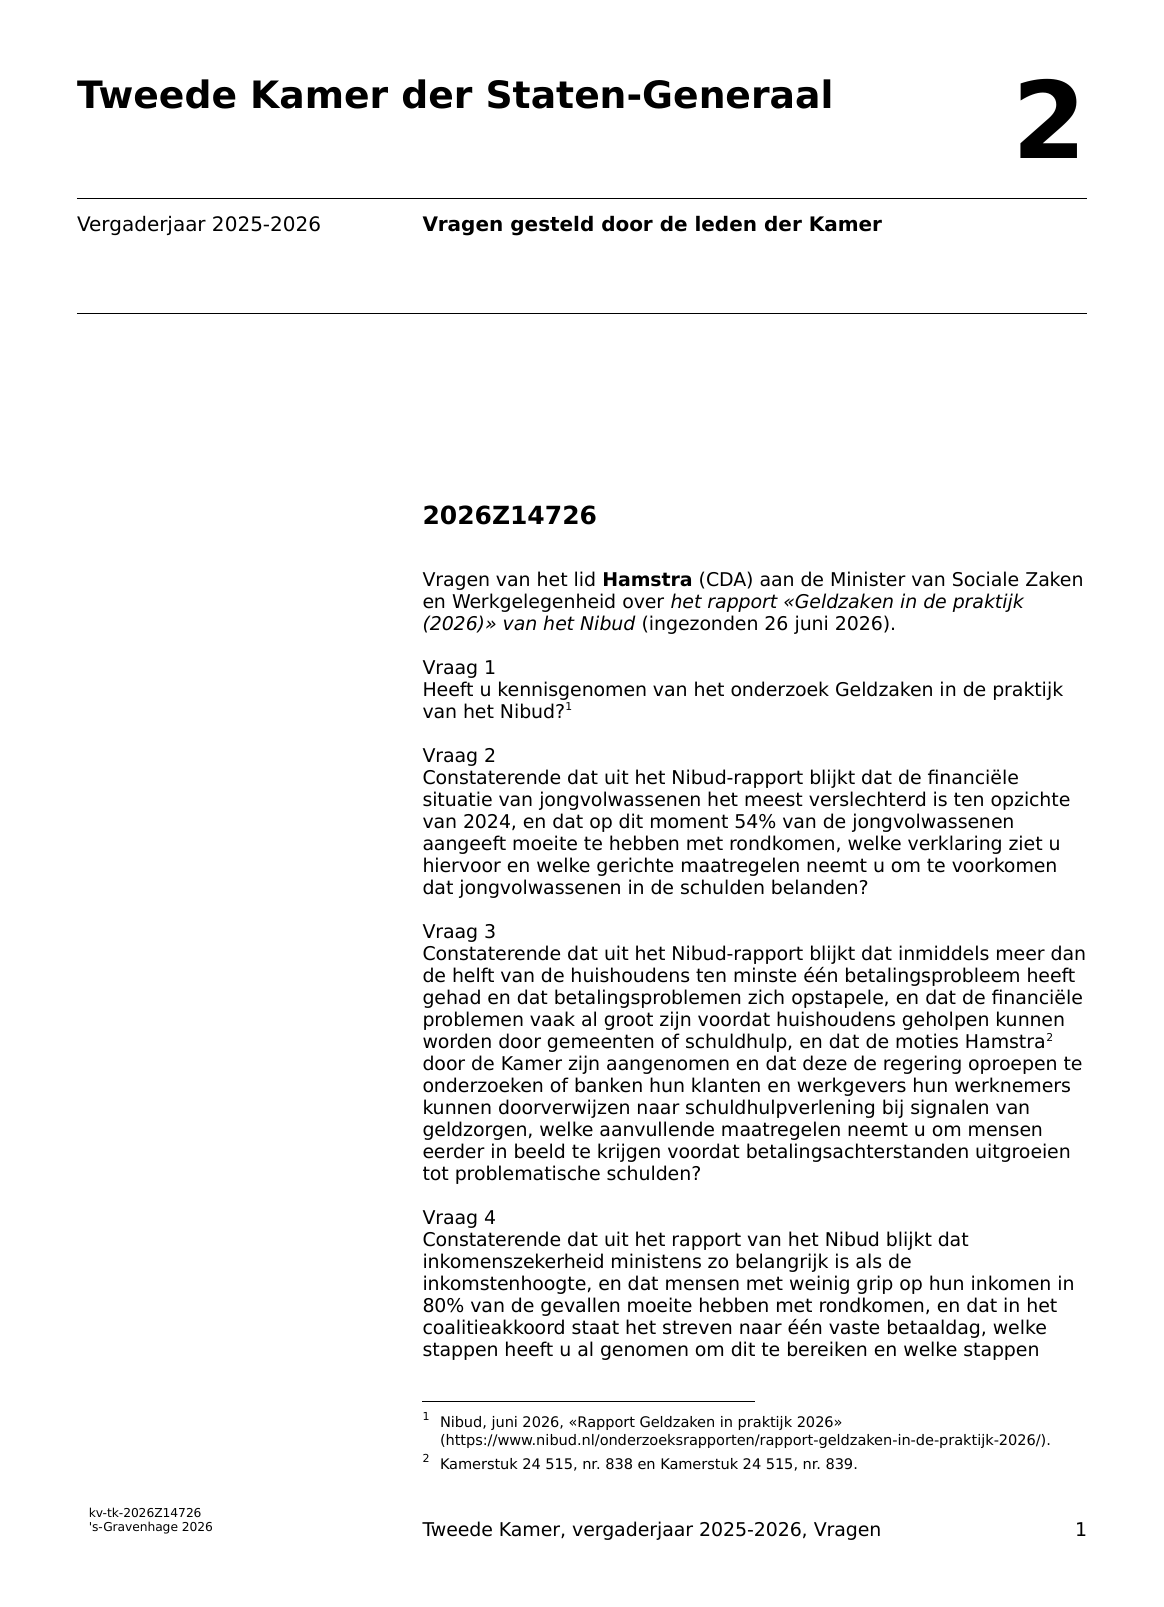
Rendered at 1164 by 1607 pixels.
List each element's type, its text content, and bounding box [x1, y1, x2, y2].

text 2026Z14726 [422, 501, 1087, 531]
text Kamerstuk 24 515, nr. 838 en Kamerstuk 24 515, nr. 839. [422, 1452, 1087, 1474]
text Constaterende dat uit het Nibud-rapport blijkt dat de financiële situatie van jongvolwassenen het meest verslechterd is ten opzichte van 2024, en dat op dit moment 54% van de jongvolwassenen aangeeft moeite te hebben met rondkomen, welke verklaring ziet u hiervoor en welke gerichte maatregelen neemt u om te voorkomen dat jongvolwassenen in de schulden belanden? [422, 767, 1087, 899]
table_header 2 [886, 59, 1087, 198]
table_header Tweede Kamer der Staten-Generaal [77, 59, 886, 198]
text 's-Gravenhage 2026 [88, 1520, 323, 1534]
text Vragen van het lid Hamstra (CDA) aan de Minister van Sociale Zaken en Werkgelegenheid over het rapport «Geldzaken in de praktijk (2026)» van het Nibud (ingezonden 26 juni 2026). [422, 569, 1087, 635]
text Vraag 1 [422, 657, 1087, 679]
text Vraag 3 [422, 921, 1087, 943]
text Vraag 2 [422, 745, 1087, 767]
text Vraag 4 [422, 1207, 1087, 1229]
text Constaterende dat uit het rapport van het Nibud blijkt dat inkomenszekerheid ministens zo belangrijk is als de inkomstenhoogte, en dat mensen met weinig grip op hun inkomen in 80% van de gevallen moeite hebben met rondkomen, en dat in het coalitieakkoord staat het streven naar één vaste betaaldag, welke stappen heeft u al genomen om dit te bereiken en welke stappen [422, 1229, 1087, 1361]
text Heeft u kennisgenomen van het onderzoek Geldzaken in de praktijk van het Nibud? [422, 679, 1087, 723]
text kv-tk-2026Z14726 [88, 1506, 323, 1520]
table_cell Vragen gesteld door de leden der Kamer [422, 199, 1087, 313]
text Constaterende dat uit het Nibud-rapport blijkt dat inmiddels meer dan de helft van de huishoudens ten minste één betalingsprobleem heeft gehad en dat betalingsproblemen zich opstapele, en dat de financiële problemen vaak al groot zijn voordat huishoudens geholpen kunnen worden door gemeenten of schuldhulp, en dat de moties Hamstra door de Kamer zijn aangenomen en dat deze de regering oproepen te onderzoeken of banken hun klanten en werkgevers hun werknemers kunnen doorverwijzen naar schuldhulpverlening bij signalen van geldzorgen, welke aanvullende maatregelen neemt u om mensen eerder in beeld te krijgen voordat betalingsachterstanden uitgroeien tot problematische schulden? [422, 943, 1087, 1185]
text Nibud, juni 2026, «Rapport Geldzaken in praktijk 2026» (https://www.nibud.nl/onderzoeksrapporten/rapport-geldzaken-in-de-praktijk-2026/). [422, 1410, 1087, 1449]
table_cell Vergaderjaar 2025-2026 [77, 199, 422, 313]
